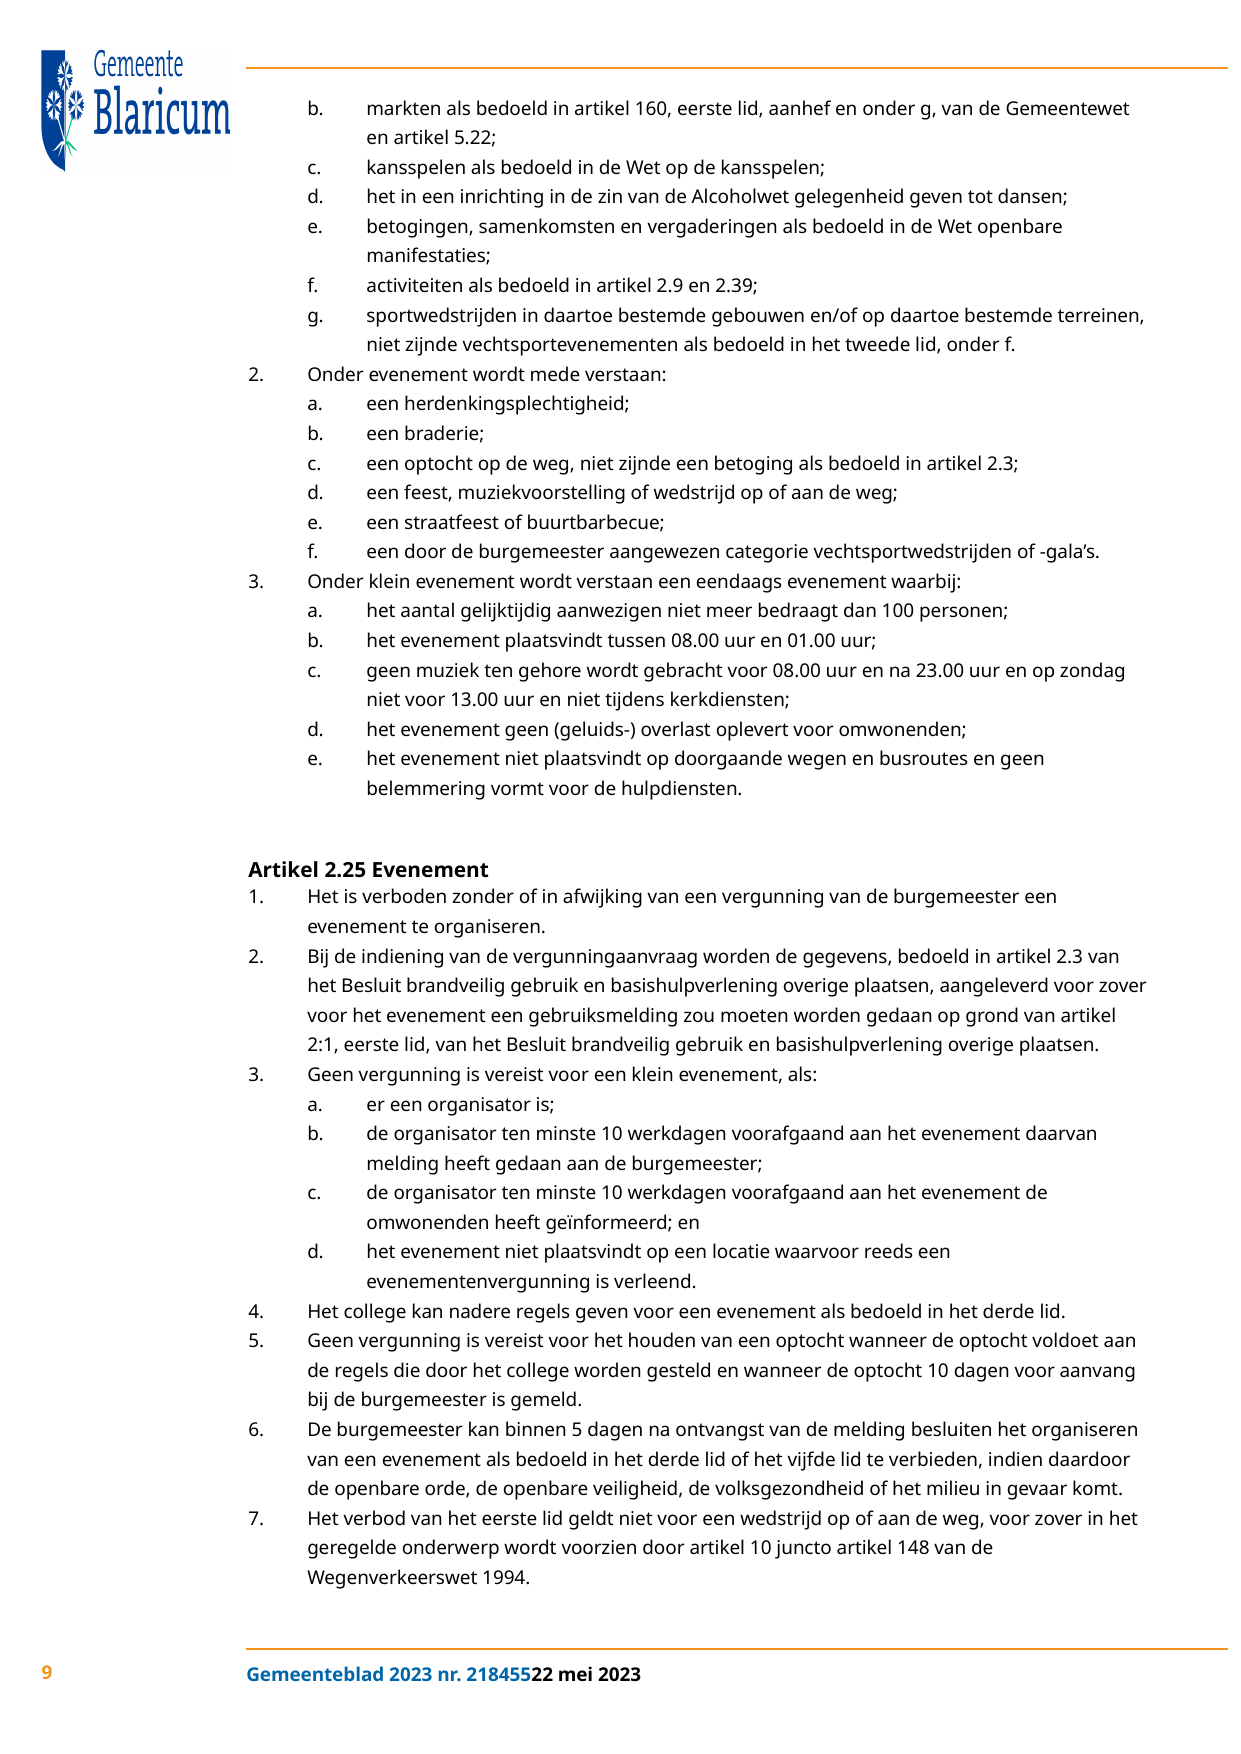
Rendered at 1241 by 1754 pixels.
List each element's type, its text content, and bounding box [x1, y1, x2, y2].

list het evenement geen (geluids-) overlast oplevert voor omwonenden; [307, 716, 1152, 742]
list Het verbod van het eerste lid geldt niet voor een wedstrijd op of aan de weg, voor zover in het geregelde onderwerp wordt voorzien door artikel 10 juncto artikel 148 van de Wegenverkeerswet 1994. [248, 1505, 1152, 1590]
list Geen vergunning is vereist voor het houden van een optocht wanneer de optocht voldoet aan de regels die door het college worden gesteld en wanneer de optocht 10 dagen voor aanvang bij de burgemeester is gemeld. [248, 1327, 1152, 1412]
list de organisator ten minste 10 werkdagen voorafgaand aan het evenement daarvan melding heeft gedaan aan de burgemeester; [307, 1120, 1152, 1176]
list het evenement niet plaatsvindt op een locatie waarvoor reeds een evenementenvergunning is verleend. [307, 1239, 1152, 1294]
list activiteiten als bedoeld in artikel 2.9 en 2.39; [307, 272, 1152, 298]
list Geen vergunning is vereist voor een klein evenement, als: [248, 1061, 1152, 1087]
list Bij de indiening van de vergunningaanvraag worden de gegevens, bedoeld in artikel 2.3 van het Besluit brandveilig gebruik en basishulpverlening overige plaatsen, aangeleverd voor zover voor het evenement een gebruiksmelding zou moeten worden gedaan op grond van artikel 2:1, eerste lid, van het Besluit brandveilig gebruik en basishulpverlening overige plaatsen. [248, 943, 1152, 1057]
list een door de burgemeester aangewezen categorie vechtsportwedstrijden of -gala’s. [307, 538, 1152, 564]
list De burgemeester kan binnen 5 dagen na ontvangst van de melding besluiten het organiseren van een evenement als bedoeld in het derde lid of het vijfde lid te verbieden, indien daardoor de openbare orde, de openbare veiligheid, de volksgezondheid of het milieu in gevaar komt. [248, 1416, 1152, 1501]
list kansspelen als bedoeld in de Wet op de kansspelen; [307, 154, 1152, 180]
list het aantal gelijktijdig aanwezigen niet meer bedraagt dan 100 personen; [307, 598, 1152, 623]
list een feest, muziekvoorstelling of wedstrijd op of aan de weg; [307, 479, 1152, 505]
list markten als bedoeld in artikel 160, eerste lid, aanhef en onder g, van de Gemeentewet en artikel 5.22; [307, 95, 1152, 150]
list Onder klein evenement wordt verstaan een eendaags evenement waarbij: [248, 568, 1152, 594]
list sportwedstrijden in daartoe bestemde gebouwen en/of op daartoe bestemde terreinen, niet zijnde vechtsportevenementen als bedoeld in het tweede lid, onder f. [307, 302, 1152, 357]
list Het college kan nadere regels geven voor een evenement als bedoeld in het derde lid. [248, 1298, 1152, 1323]
list Het is verboden zonder of in afwijking van een vergunning van de burgemeester een evenement te organiseren. [248, 884, 1152, 939]
list een straatfeest of buurtbarbecue; [307, 509, 1152, 535]
list het evenement plaatsvindt tussen 08.00 uur en 01.00 uur; [307, 627, 1152, 653]
text Artikel 2.25 Evenement [248, 855, 1152, 884]
list een braderie; [307, 420, 1152, 446]
list Onder evenement wordt mede verstaan: [248, 361, 1152, 387]
list het evenement niet plaatsvindt op doorgaande wegen en busroutes en geen belemmering vormt voor de hulpdiensten. [307, 746, 1152, 801]
picture [41, 47, 231, 172]
list de organisator ten minste 10 werkdagen voorafgaand aan het evenement de omwonenden heeft geïnformeerd; en [307, 1179, 1152, 1235]
list een optocht op de weg, niet zijnde een betoging als bedoeld in artikel 2.3; [307, 450, 1152, 476]
list het in een inrichting in de zin van de Alcoholwet gelegenheid geven tot dansen; [307, 183, 1152, 209]
list er een organisator is; [307, 1091, 1152, 1116]
list betogingen, samenkomsten en vergaderingen als bedoeld in de Wet openbare manifestaties; [307, 213, 1152, 268]
list geen muziek ten gehore wordt gebracht voor 08.00 uur en na 23.00 uur en op zondag niet voor 13.00 uur en niet tijdens kerkdiensten; [307, 657, 1152, 712]
list een herdenkingsplechtigheid; [307, 391, 1152, 416]
